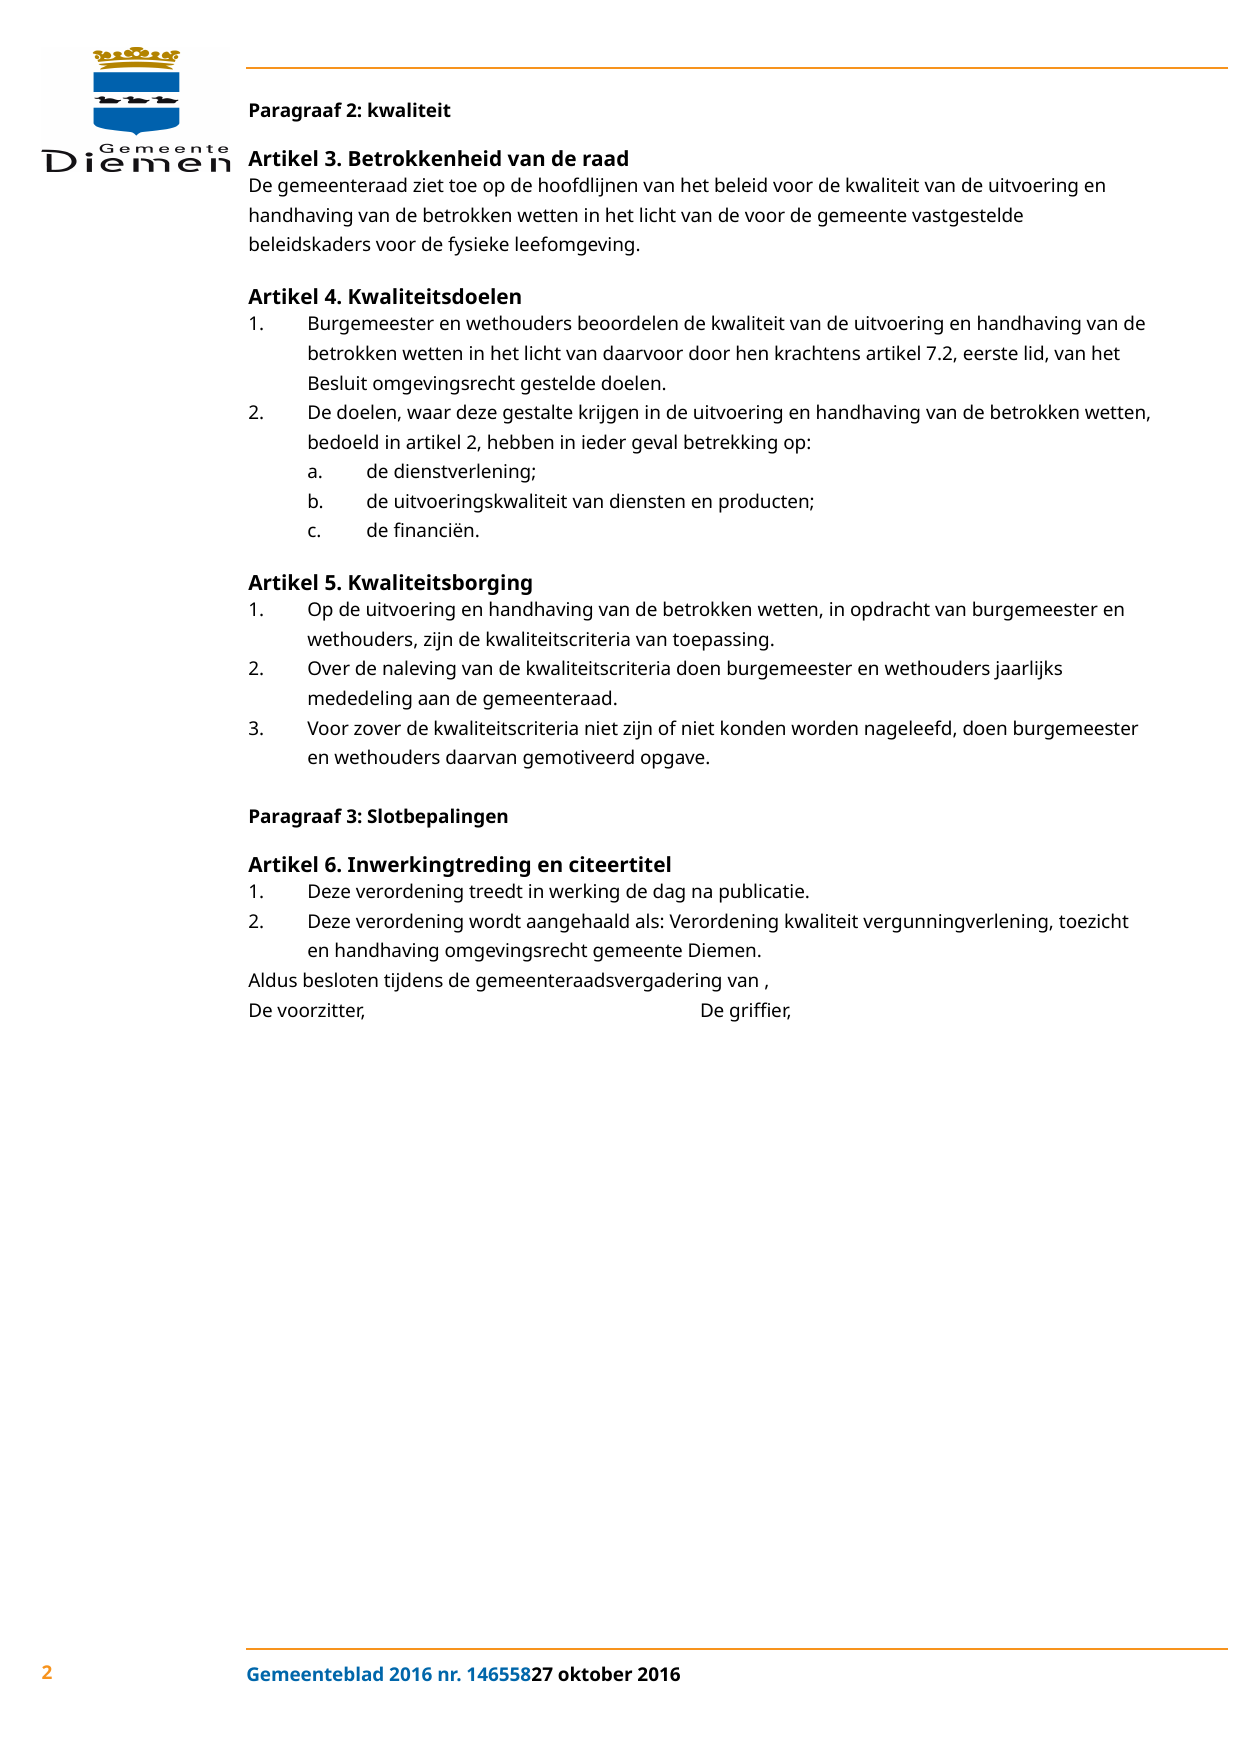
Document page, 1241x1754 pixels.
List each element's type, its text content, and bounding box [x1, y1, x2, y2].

picture [41, 47, 231, 172]
list Deze verordening wordt aangehaald als: Verordening kwaliteit vergunningverlening, toezicht en handhaving omgevingsrecht gemeente Diemen. [248, 908, 1152, 963]
list Op de uitvoering en handhaving van de betrokken wetten, in opdracht van burgemeester en wethouders, zijn de kwaliteitscriteria van toepassing. [248, 596, 1152, 652]
text Paragraaf 3: Slotbepalingen [248, 803, 1152, 829]
text Aldus besloten tijdens de gemeenteraadsvergadering van , [248, 967, 1152, 993]
table_header De griffier, [700, 997, 1152, 1023]
text Artikel 6. Inwerkingtreding en citeertitel [248, 850, 1152, 878]
list de financiën. [307, 518, 1152, 543]
list Deze verordening treedt in werking de dag na publicatie. [248, 878, 1152, 904]
text Paragraaf 2: kwaliteit [248, 95, 1152, 123]
list Burgemeester en wethouders beoordelen de kwaliteit van de uitvoering en handhaving van de betrokken wetten in het licht van daarvoor door hen krachtens artikel 7.2, eerste lid, van het Besluit omgevingsrecht gestelde doelen. [248, 311, 1152, 395]
list De doelen, waar deze gestalte krijgen in de uitvoering en handhaving van de betrokken wetten, bedoeld in artikel 2, hebben in ieder geval betrekking op: [248, 399, 1152, 454]
text De gemeenteraad ziet toe op de hoofdlijnen van het beleid voor de kwaliteit van de uitvoering en handhaving van de betrokken wetten in het licht van de voor de gemeente vastgestelde beleidskaders voor de fysieke leefomgeving. [248, 172, 1152, 257]
list de dienstverlening; [307, 458, 1152, 484]
text Artikel 5. Kwaliteitsborging [248, 568, 1152, 596]
list Over de naleving van de kwaliteitscriteria doen burgemeester en wethouders jaarlijks mededeling aan de gemeenteraad. [248, 656, 1152, 711]
table_header De voorzitter, [248, 997, 700, 1023]
list de uitvoeringskwaliteit van diensten en producten; [307, 488, 1152, 514]
list Voor zover de kwaliteitscriteria niet zijn of niet konden worden nageleefd, doen burgemeester en wethouders daarvan gemotiveerd opgave. [248, 715, 1152, 770]
text Artikel 3. Betrokkenheid van de raad [248, 144, 1152, 172]
text Artikel 4. Kwaliteitsdoelen [248, 282, 1152, 311]
